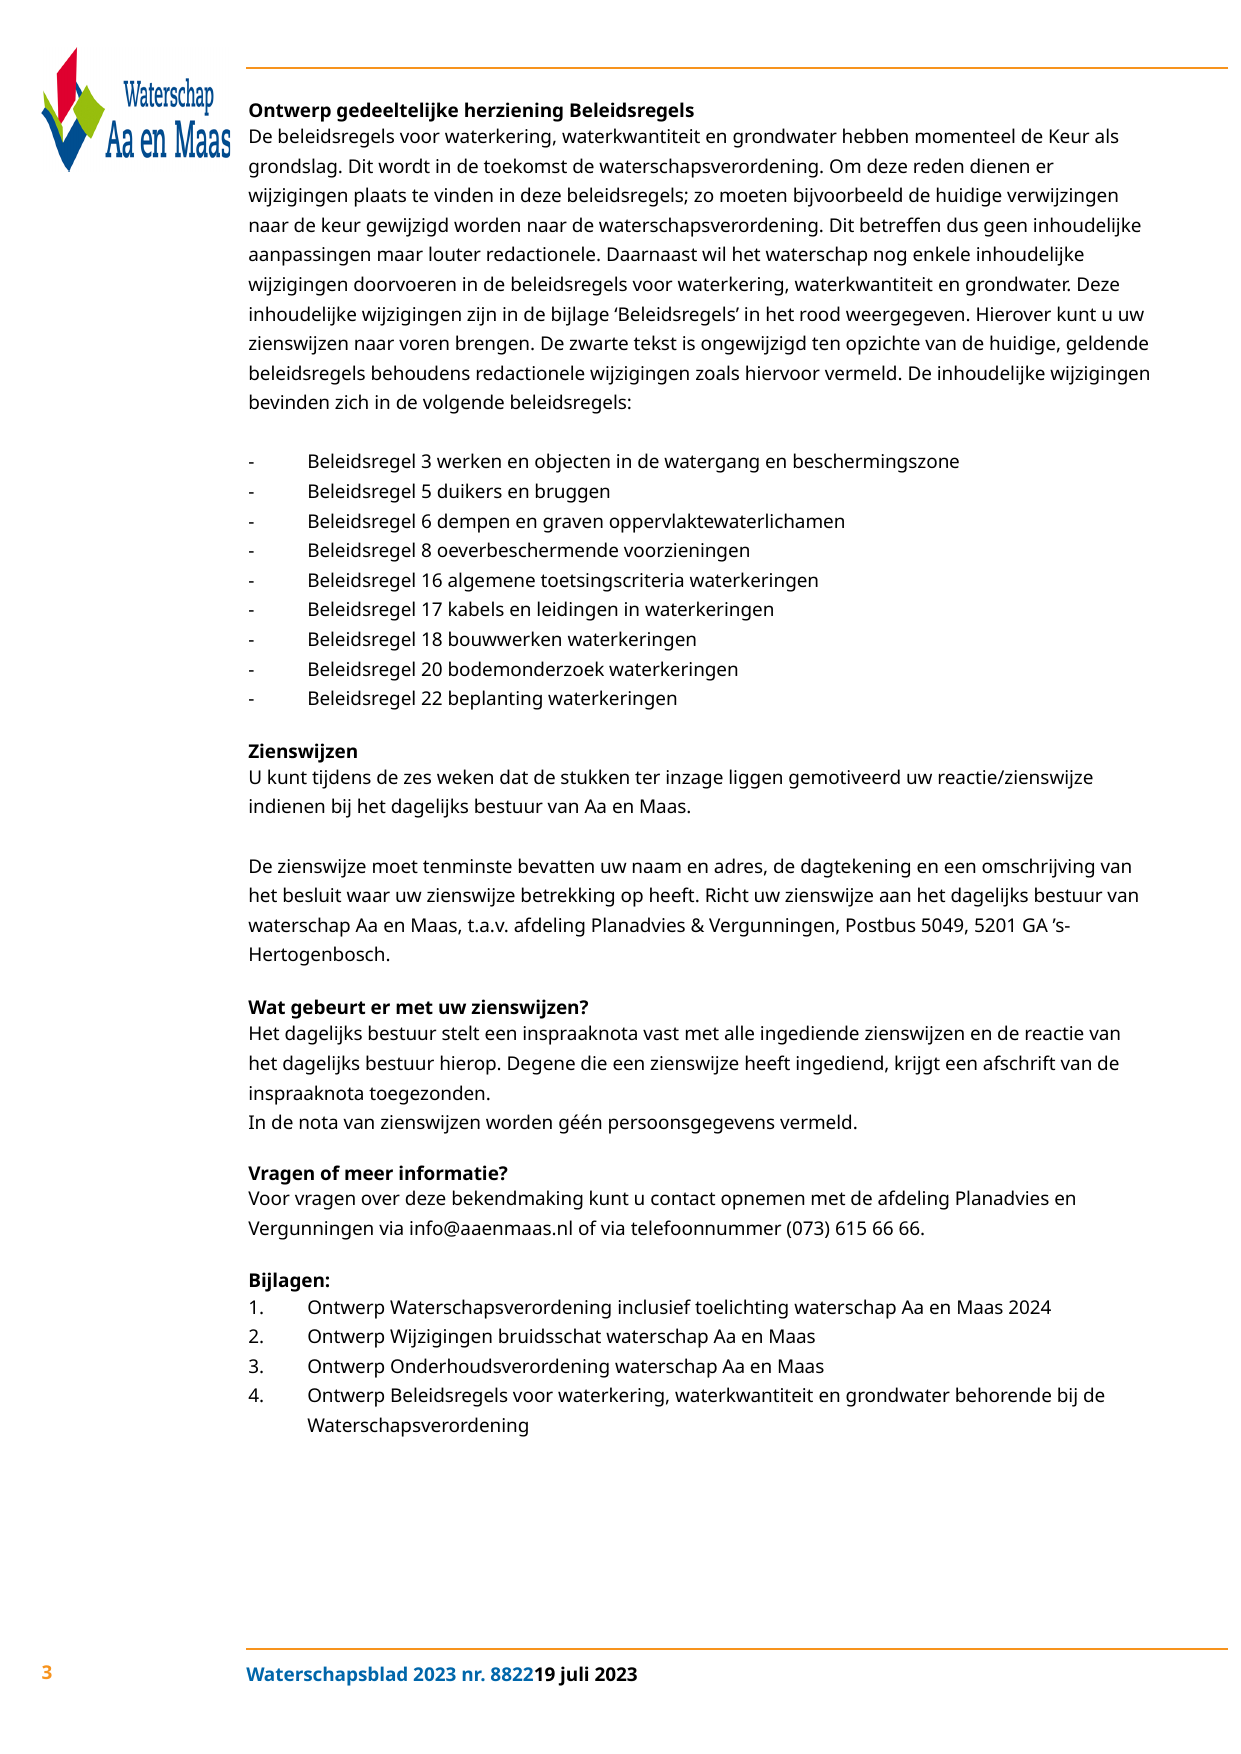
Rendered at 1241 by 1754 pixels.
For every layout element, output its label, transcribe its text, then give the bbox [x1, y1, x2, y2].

text U kunt tijdens de zes weken dat de stukken ter inzage liggen gemotiveerd uw reactie/zienswijze indienen bij het dagelijks bestuur van Aa en Maas. [248, 764, 1152, 819]
picture [41, 47, 231, 172]
list Beleidsregel 6 dempen en graven oppervlaktewaterlichamen [248, 508, 1152, 533]
list Ontwerp Beleidsregels voor waterkering, waterkwantiteit en grondwater behorende bij de Waterschapsverordening [248, 1383, 1152, 1438]
text Vragen of meer informatie? [248, 1160, 1152, 1185]
text Zienswijzen [248, 736, 1152, 764]
text Bijlagen: [248, 1265, 1152, 1294]
list Ontwerp Wijzigingen bruidsschat waterschap Aa en Maas [248, 1323, 1152, 1349]
list Beleidsregel 3 werken en objecten in de watergang en beschermingszone [248, 449, 1152, 474]
text De zienswijze moet tenminste bevatten uw naam en adres, de dagtekening en een omschrijving van het besluit waar uw zienswijze betrekking op heeft. Richt uw zienswijze aan het dagelijks bestuur van waterschap Aa en Maas, t.a.v. afdeling Planadvies & Vergunningen, Postbus 5049, 5201 GA ’s-Hertogenbosch. [248, 853, 1152, 967]
list Beleidsregel 17 kabels en leidingen in waterkeringen [248, 597, 1152, 622]
text Voor vragen over deze bekendmaking kunt u contact opnemen met de afdeling Planadvies en Vergunningen via info@aaenmaas.nl of via telefoonnummer (073) 615 66 66. [248, 1185, 1152, 1241]
list Beleidsregel 22 beplanting waterkeringen [248, 685, 1152, 711]
text Het dagelijks bestuur stelt een inspraaknota vast met alle ingediende zienswijzen en de reactie van het dagelijks bestuur hierop. Degene die een zienswijze heeft ingediend, krijgt een afschrift van de inspraaknota toegezonden. [248, 1021, 1152, 1105]
text De beleidsregels voor waterkering, waterkwantiteit en grondwater hebben momenteel de Keur als grondslag. Dit wordt in de toekomst de waterschapsverordening. Om deze reden dienen er wijzigingen plaats te vinden in deze beleidsregels; zo moeten bijvoorbeeld de huidige verwijzingen naar de keur gewijzigd worden naar de waterschapsverordening. Dit betreffen dus geen inhoudelijke aanpassingen maar louter redactionele. Daarnaast wil het waterschap nog enkele inhoudelijke wijzigingen doorvoeren in de beleidsregels voor waterkering, waterkwantiteit en grondwater. Deze inhoudelijke wijzigingen zijn in de bijlage ‘Beleidsregels’ in het rood weergegeven. Hierover kunt u uw zienswijzen naar voren brengen. De zwarte tekst is ongewijzigd ten opzichte van de huidige, geldende beleidsregels behoudens redactionele wijzigingen zoals hiervoor vermeld. De inhoudelijke wijzigingen bevinden zich in de volgende beleidsregels: [248, 123, 1152, 415]
list Beleidsregel 18 bouwwerken waterkeringen [248, 626, 1152, 652]
list Ontwerp Waterschapsverordening inclusief toelichting waterschap Aa en Maas 2024 [248, 1294, 1152, 1319]
text Ontwerp gedeeltelijke herziening Beleidsregels [248, 95, 1152, 123]
list Beleidsregel 16 algemene toetsingscriteria waterkeringen [248, 567, 1152, 593]
list Ontwerp Onderhoudsverordening waterschap Aa en Maas [248, 1353, 1152, 1379]
list Beleidsregel 20 bodemonderzoek waterkeringen [248, 656, 1152, 681]
text Wat gebeurt er met uw zienswijzen? [248, 992, 1152, 1021]
text In de nota van zienswijzen worden géén persoonsgegevens vermeld. [248, 1109, 1152, 1135]
list Beleidsregel 5 duikers en bruggen [248, 478, 1152, 504]
list Beleidsregel 8 oeverbeschermende voorzieningen [248, 537, 1152, 563]
